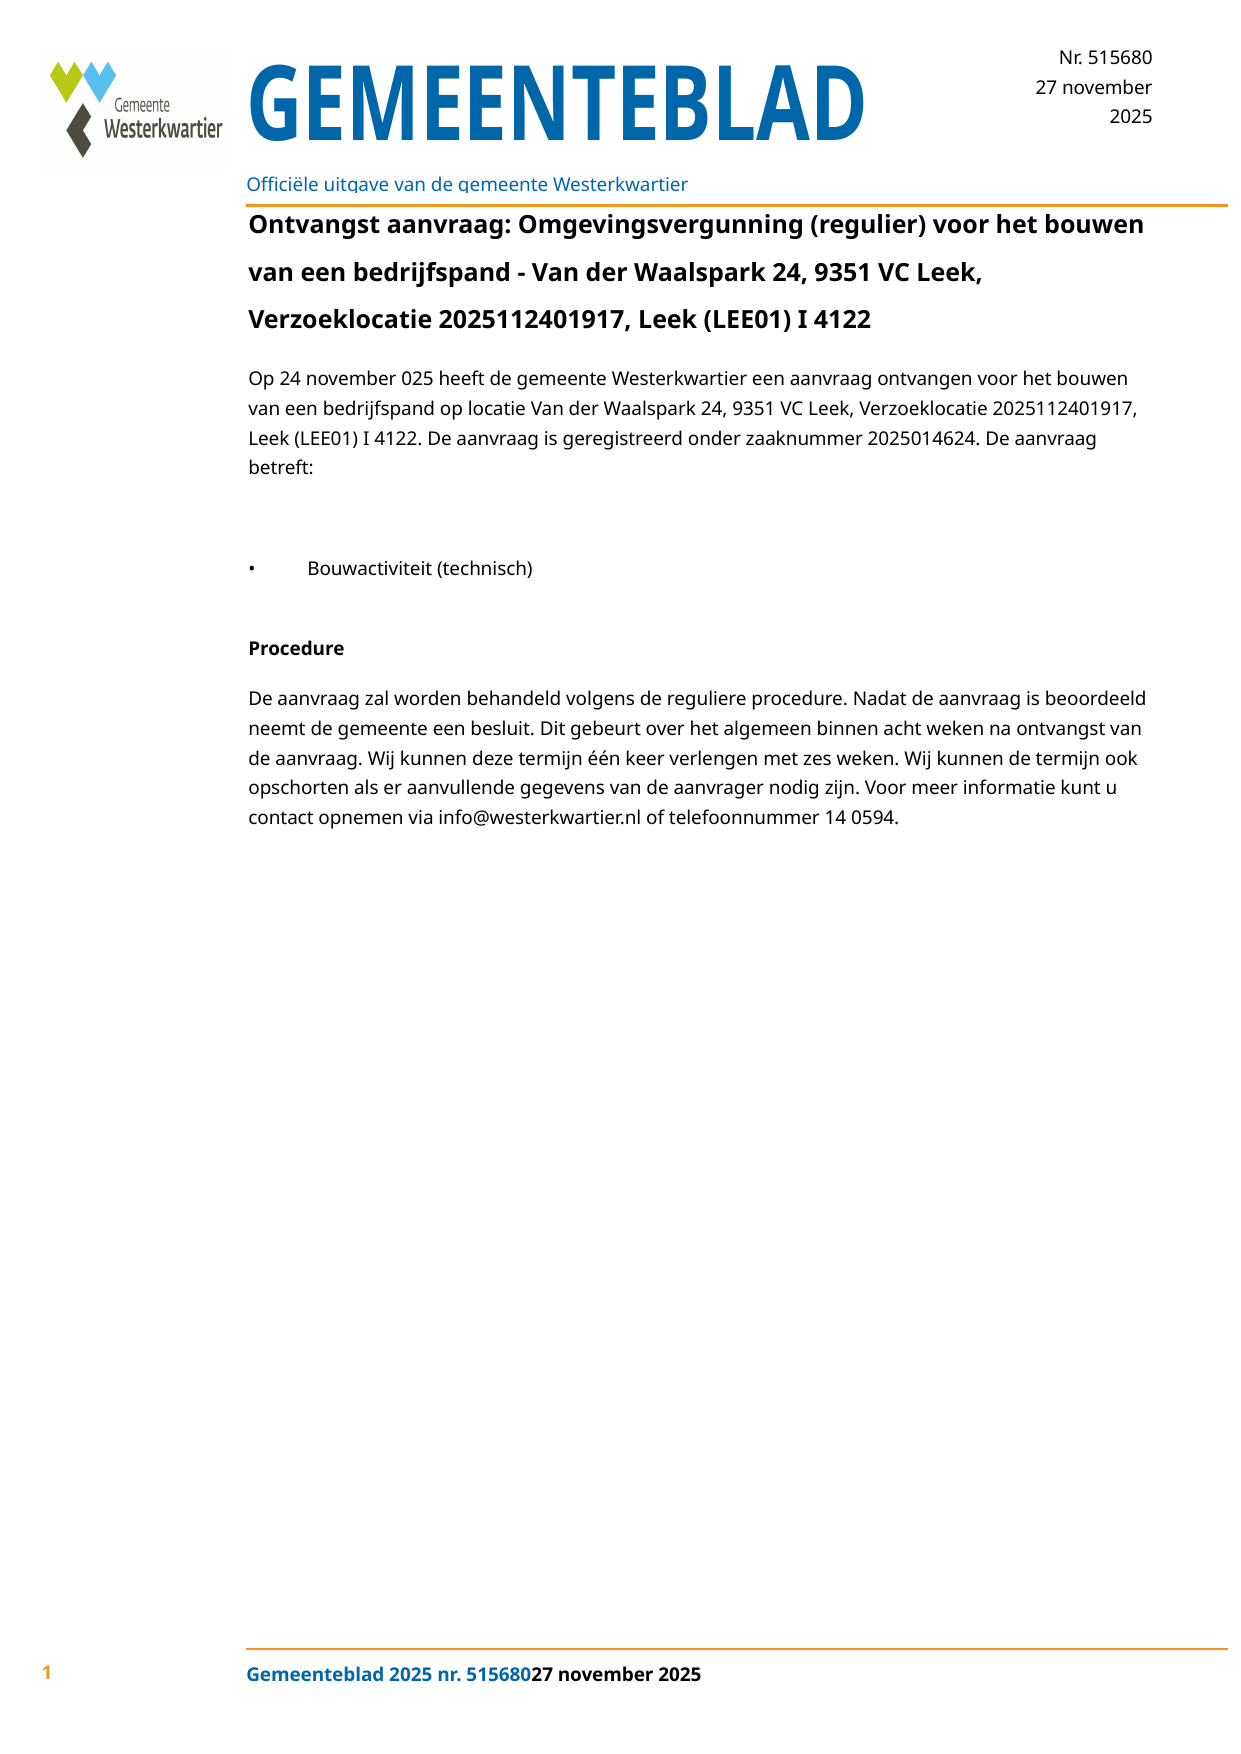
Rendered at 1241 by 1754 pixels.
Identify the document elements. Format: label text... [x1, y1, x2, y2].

text Procedure [248, 635, 1152, 661]
text De aanvraag zal worden behandeld volgens de reguliere procedure. Nadat de aanvraag is beoordeeld neemt de gemeente een besluit. Dit gebeurt over het algemeen binnen acht weken na ontvangst van de aanvraag. Wij kunnen deze termijn één keer verlengen met zes weken. Wij kunnen de termijn ook opschorten als er aanvullende gegevens van de aanvrager nodig zijn. Voor meer informatie kunt u contact opnemen via info@westerkwartier.nl of telefoonnummer 14 0594. [248, 686, 1152, 829]
list Bouwactiviteit (technisch) [248, 555, 1152, 581]
text Op 24 november 025 heeft de gemeente Westerkwartier een aanvraag ontvangen voor het bouwen van een bedrijfspand op locatie Van der Waalspark 24, 9351 VC Leek, Verzoeklocatie 2025112401917, Leek (LEE01) I 4122. De aanvraag is geregistreerd onder zaaknummer 2025014624. De aanvraag betreft: [248, 366, 1152, 480]
picture [41, 47, 231, 172]
text Ontvangst aanvraag: Omgevingsvergunning (regulier) voor het bouwen van een bedrijfspand - Van der Waalspark 24, 9351 VC Leek, Verzoeklocatie 2025112401917, Leek (LEE01) I 4122 [248, 207, 1152, 336]
